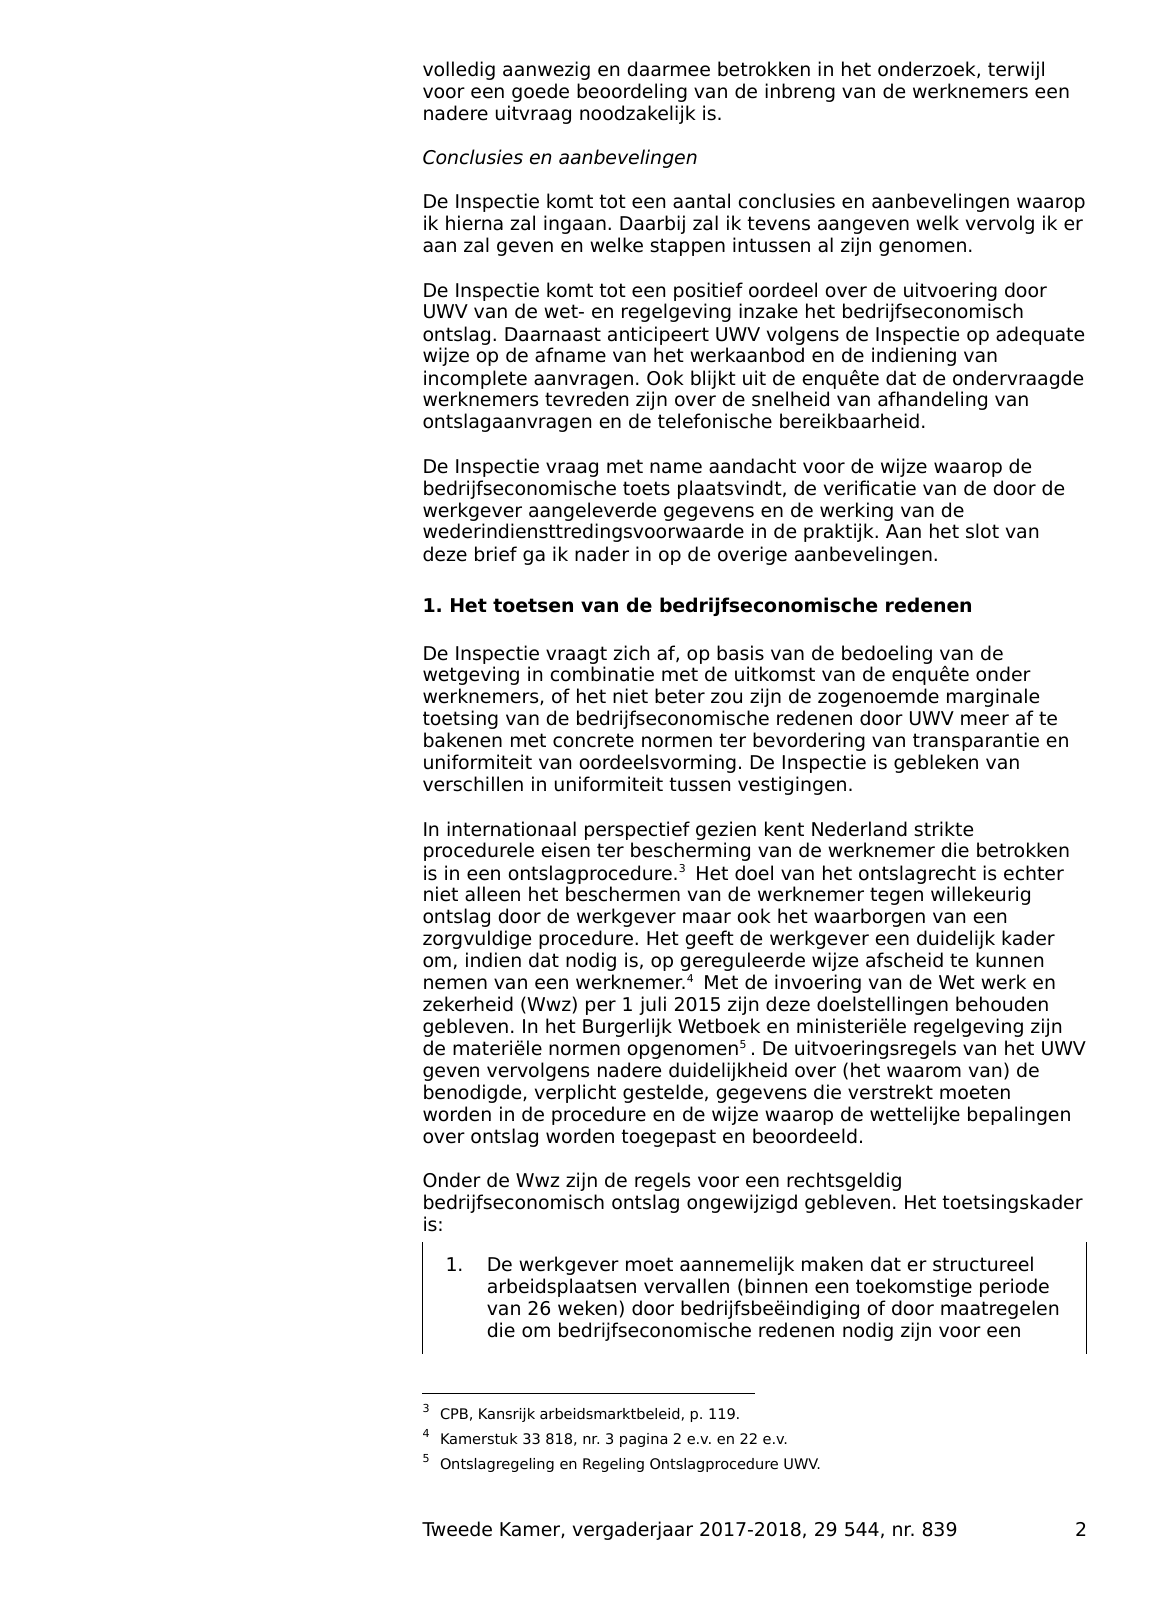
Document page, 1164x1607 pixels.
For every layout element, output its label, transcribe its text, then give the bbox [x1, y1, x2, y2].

subtitle Conclusies en aanbevelingen [422, 147, 1087, 169]
text De Inspectie komt tot een positief oordeel over de uitvoering door UWV van de wet- en regelgeving inzake het bedrijfseconomisch ontslag. Daarnaast anticipeert UWV volgens de Inspectie op adequate wijze op de afname van het werkaanbod en de indiening van incomplete aanvragen. Ook blijkt uit de enquête dat de ondervraagde werknemers tevreden zijn over de snelheid van afhandeling van ontslagaanvragen en de telefonische bereikbaarheid. [422, 279, 1087, 433]
text Onder de Wwz zijn de regels voor een rechtsgeldig bedrijfseconomisch ontslag ongewijzigd gebleven. Het toetsingskader is: [422, 1170, 1087, 1236]
text De Inspectie komt tot een aantal conclusies en aanbevelingen waarop ik hierna zal ingaan. Daarbij zal ik tevens aangeven welk vervolg ik er aan zal geven en welke stappen intussen al zijn genomen. [422, 191, 1087, 257]
table_header 1. De werkgever moet aannemelijk maken dat er structureel arbeidsplaatsen vervallen (binnen een toekomstige periode van 26 weken) door bedrijfsbeëindiging of door maatregelen die om bedrijfseconomische redenen nodig zijn voor een [423, 1242, 1086, 1354]
text In internationaal perspectief gezien kent Nederland strikte procedurele eisen ter bescherming van de werknemer die betrokken is in een ontslagprocedure. Het doel van het ontslagrecht is echter niet alleen het beschermen van de werknemer tegen willekeurig ontslag door de werkgever maar ook het waarborgen van een zorgvuldige procedure. Het geeft de werkgever een duidelijk kader om, indien dat nodig is, op gereguleerde wijze afscheid te kunnen nemen van een werknemer. Met de invoering van de Wet werk en zekerheid (Wwz) per 1 juli 2015 zijn deze doelstellingen behouden gebleven. In het Burgerlijk Wetboek en ministeriële regelgeving zijn de materiële normen opgenomen. De uitvoeringsregels van het UWV geven vervolgens nadere duidelijkheid over (het waarom van) de benodigde, verplicht gestelde, gegevens die verstrekt moeten worden in de procedure en de wijze waarop de wettelijke bepalingen over ontslag worden toegepast en beoordeeld. [422, 818, 1087, 1148]
text volledig aanwezig en daarmee betrokken in het onderzoek, terwijl voor een goede beoordeling van de inbreng van de werknemers een nadere uitvraag noodzakelijk is. [422, 59, 1087, 125]
text Kamerstuk 33 818, nr. 3 pagina 2 e.v. en 22 e.v. [422, 1427, 1087, 1449]
text De Inspectie vraagt zich af, op basis van de bedoeling van de wetgeving in combinatie met de uitkomst van de enquête onder werknemers, of het niet beter zou zijn de zogenoemde marginale toetsing van de bedrijfseconomische redenen door UWV meer af te bakenen met concrete normen ter bevordering van transparantie en uniformiteit van oordeelsvorming. De Inspectie is gebleken van verschillen in uniformiteit tussen vestigingen. [422, 642, 1087, 796]
subtitle 1. Het toetsen van de bedrijfseconomische redenen [422, 595, 1087, 617]
text CPB, Kansrijk arbeidsmarktbeleid, p. 119. [422, 1402, 1087, 1424]
text Ontslagregeling en Regeling Ontslagprocedure UWV. [422, 1452, 1087, 1474]
text De Inspectie vraag met name aandacht voor de wijze waarop de bedrijfseconomische toets plaatsvindt, de verificatie van de door de werkgever aangeleverde gegevens en de werking van de wederindiensttredingsvoorwaarde in de praktijk. Aan het slot van deze brief ga ik nader in op de overige aanbevelingen. [422, 456, 1087, 565]
